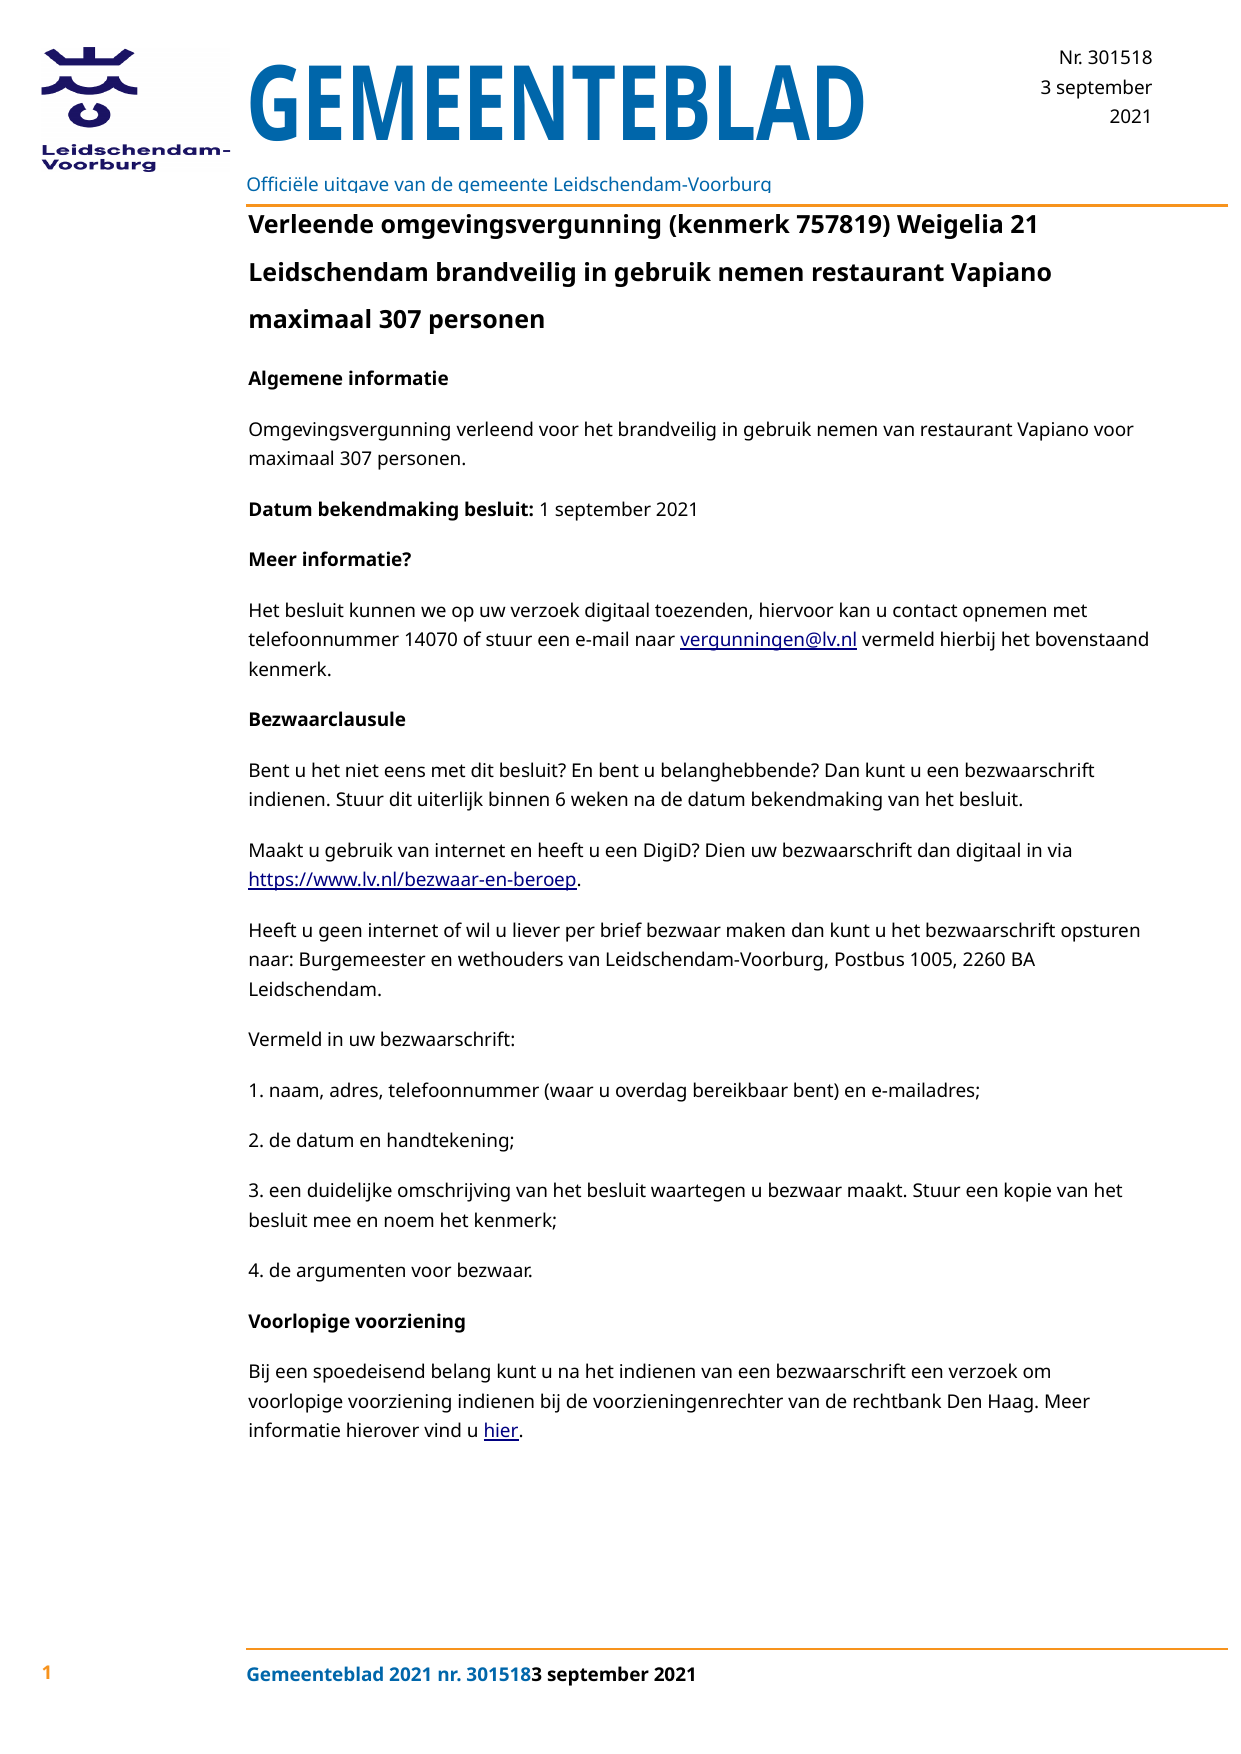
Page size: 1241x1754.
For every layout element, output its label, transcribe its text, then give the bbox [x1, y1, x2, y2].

text Bent u het niet eens met dit besluit? En bent u belanghebbende? Dan kunt u een bezwaarschrift indienen. Stuur dit uiterlijk binnen 6 weken na de datum bekendmaking van het besluit. [248, 757, 1152, 812]
text Bezwaarclausule [248, 706, 1152, 732]
text Maakt u gebruik van internet en heeft u een DigiD? Dien uw bezwaarschrift dan digitaal in via https://www.lv.nl/bezwaar-en-beroep. [248, 837, 1152, 892]
text 3. een duidelijke omschrijving van het besluit waartegen u bezwaar maakt. Stuur een kopie van het besluit mee en noem het kenmerk; [248, 1178, 1152, 1233]
text 1. naam, adres, telefoonnummer (waar u overdag bereikbaar bent) en e-mailadres; [248, 1077, 1152, 1102]
text Voorlopige voorziening [248, 1308, 1152, 1334]
text Vermeld in uw bezwaarschrift: [248, 1026, 1152, 1052]
text Heeft u geen internet of wil u liever per brief bezwaar maken dan kunt u het bezwaarschrift opsturen naar: Burgemeester en wethouders van Leidschendam-Voorburg, Postbus 1005, 2260 BA Leidschendam. [248, 917, 1152, 1002]
text 4. de argumenten voor bezwaar. [248, 1258, 1152, 1283]
text Algemene informatie [248, 366, 1152, 391]
text Datum bekendmaking besluit: 1 september 2021 [248, 496, 1152, 522]
text 2. de datum en handtekening; [248, 1127, 1152, 1153]
picture [41, 47, 231, 172]
text Meer informatie? [248, 546, 1152, 572]
text Het besluit kunnen we op uw verzoek digitaal toezenden, hiervoor kan u contact opnemen met telefoonnummer 14070 of stuur een e-mail naar vergunningen@lv.nl vermeld hierbij het bovenstaand kenmerk. [248, 597, 1152, 682]
text Bij een spoedeisend belang kunt u na het indienen van een bezwaarschrift een verzoek om voorlopige voorziening indienen bij de voorzieningenrechter van de rechtbank Den Haag. Meer informatie hierover vind u hier. [248, 1358, 1152, 1443]
text Verleende omgevingsvergunning (kenmerk 757819) Weigelia 21 Leidschendam brandveilig in gebruik nemen restaurant Vapiano maximaal 307 personen [248, 207, 1152, 336]
text Omgevingsvergunning verleend voor het brandveilig in gebruik nemen van restaurant Vapiano voor maximaal 307 personen. [248, 416, 1152, 471]
